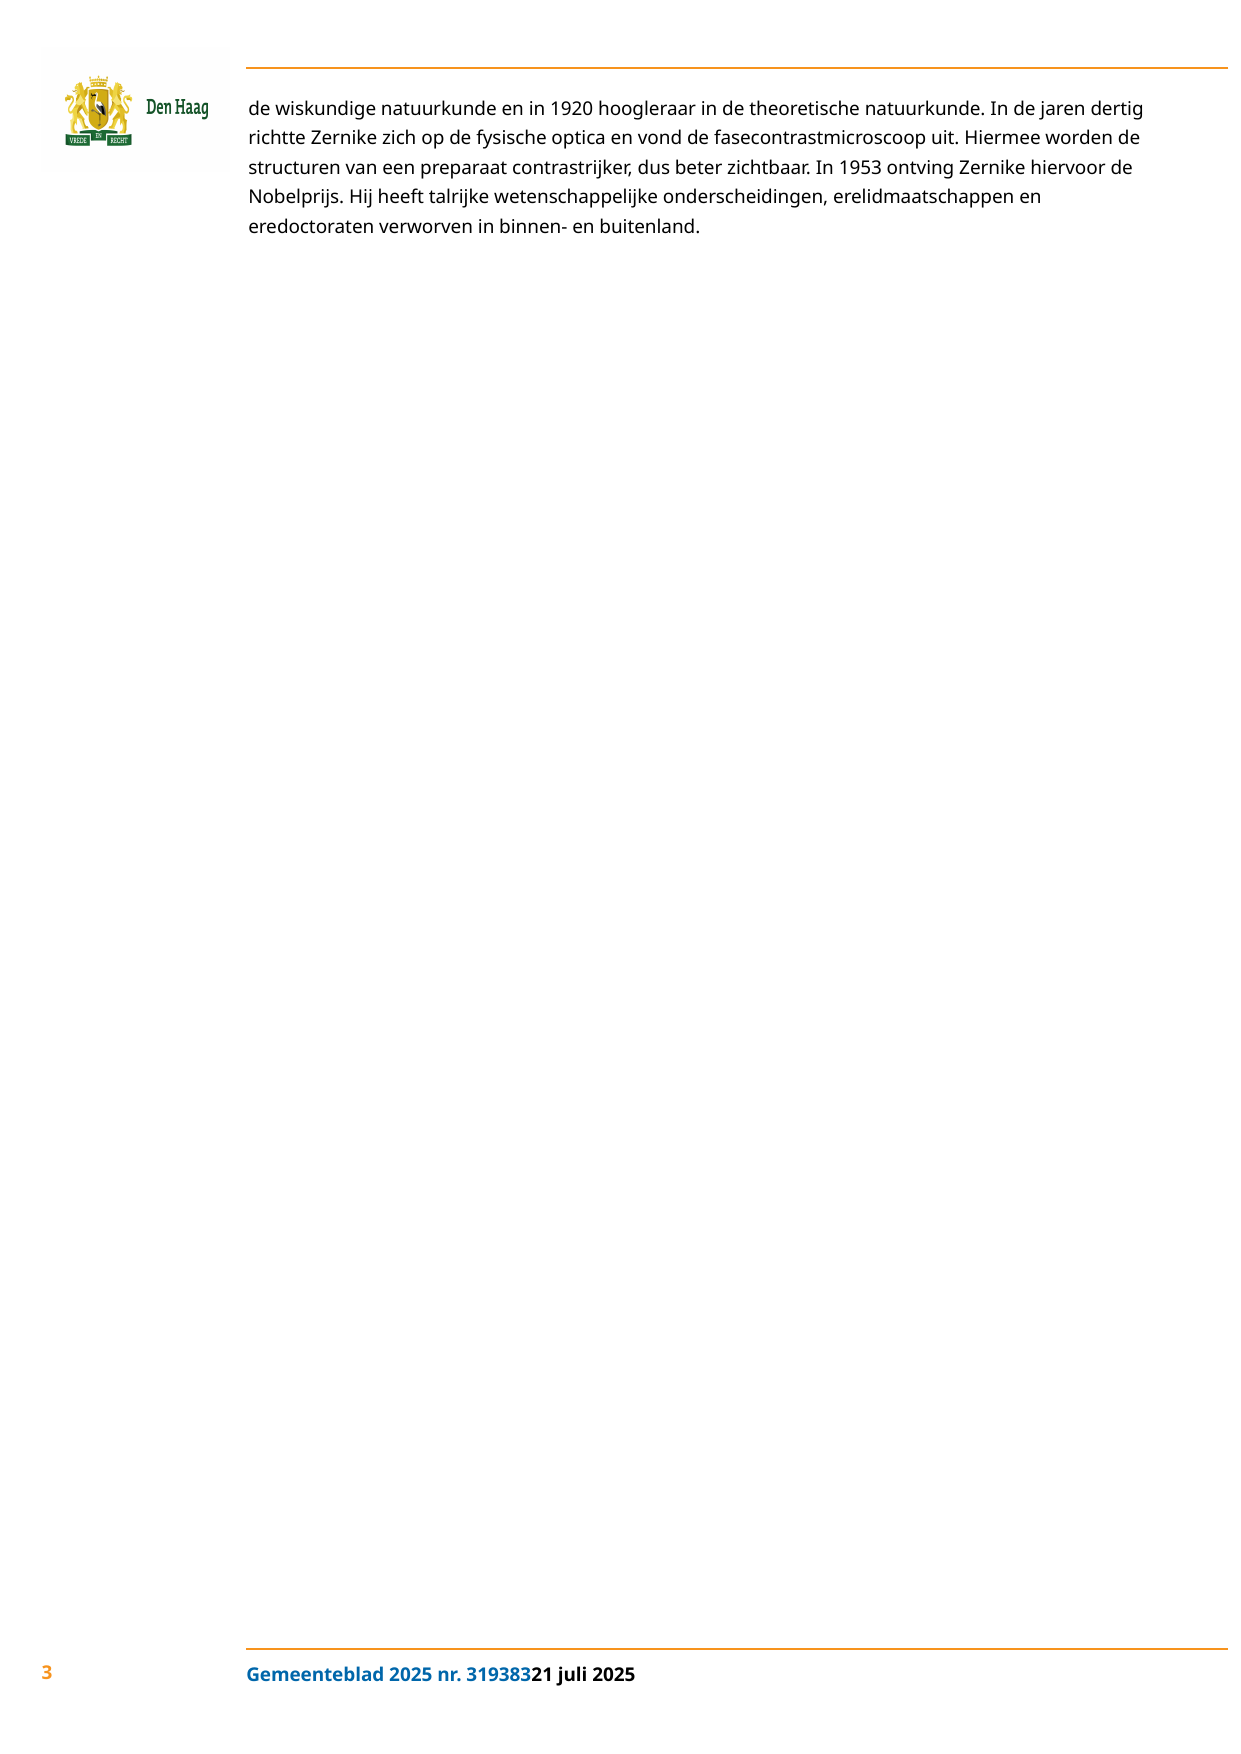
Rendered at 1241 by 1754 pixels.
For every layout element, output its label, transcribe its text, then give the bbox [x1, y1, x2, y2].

picture [41, 47, 231, 172]
text de wiskundige natuurkunde en in 1920 hoogleraar in de theoretische natuurkunde. In de jaren dertig richtte Zernike zich op de fysische optica en vond de fasecontrastmicroscoop uit. Hiermee worden de structuren van een preparaat contrastrijker, dus beter zichtbaar. In 1953 ontving Zernike hiervoor de Nobelprijs. Hij heeft talrijke wetenschappelijke onderscheidingen, erelidmaatschappen en eredoctoraten verworven in binnen- en buitenland. [248, 95, 1152, 239]
